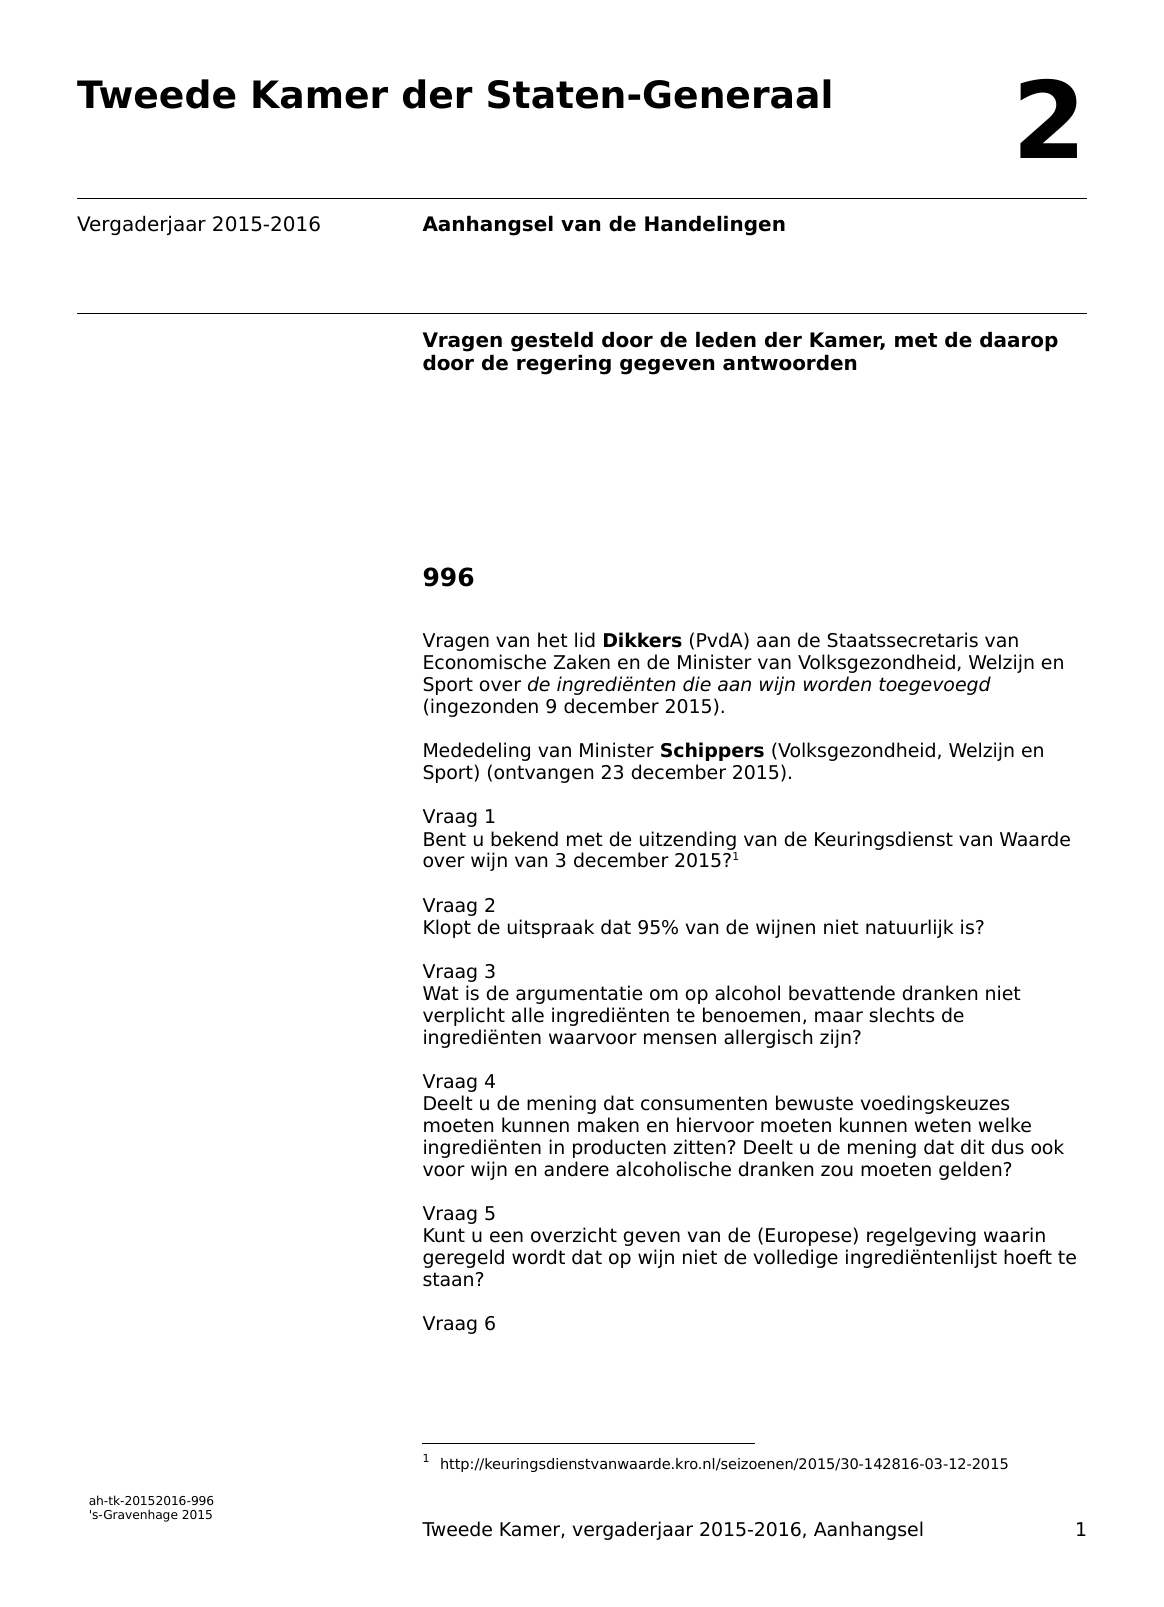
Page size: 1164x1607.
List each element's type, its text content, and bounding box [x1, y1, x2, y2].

text Bent u bekend met de uitzending van de Keuringsdienst van Waarde over wijn van 3 december 2015? [422, 828, 1087, 872]
text Deelt u de mening dat consumenten bewuste voedingskeuzes moeten kunnen maken en hiervoor moeten kunnen weten welke ingrediënten in producten zitten? Deelt u de mening dat dit dus ook voor wijn en andere alcoholische dranken zou moeten gelden? [422, 1093, 1087, 1181]
text Vraag 4 [422, 1071, 1087, 1093]
text Vraag 1 [422, 806, 1087, 828]
table_cell [77, 314, 422, 375]
text http://keuringsdienstvanwaarde.kro.nl/seizoenen/2015/30-142816-03-12-2015 [422, 1452, 1087, 1474]
text Vragen van het lid Dikkers (PvdA) aan de Staatssecretaris van Economische Zaken en de Minister van Volksgezondheid, Welzijn en Sport over de ingrediënten die aan wijn worden toegevoegd (ingezonden 9 december 2015). [422, 630, 1087, 718]
text Klopt de uitspraak dat 95% van de wijnen niet natuurlijk is? [422, 917, 1087, 938]
text Wat is de argumentatie om op alcohol bevattende dranken niet verplicht alle ingrediënten te benoemen, maar slechts de ingrediënten waarvoor mensen allergisch zijn? [422, 983, 1087, 1049]
table_header 2 [886, 59, 1087, 198]
table_header Tweede Kamer der Staten-Generaal [77, 59, 886, 198]
text Vraag 5 [422, 1203, 1087, 1225]
text ah-tk-20152016-996 [88, 1494, 323, 1508]
text Mededeling van Minister Schippers (Volksgezondheid, Welzijn en Sport) (ontvangen 23 december 2015). [422, 740, 1087, 784]
table_cell Aanhangsel van de Handelingen [422, 199, 1087, 313]
text Vraag 2 [422, 894, 1087, 917]
text Vraag 6 [422, 1313, 1087, 1335]
text 's-Gravenhage 2015 [88, 1508, 323, 1522]
table_cell Vergaderjaar 2015-2016 [77, 199, 422, 313]
table_cell Vragen gesteld door de leden der Kamer, met de daarop door de regering gegeven antwoorden [422, 314, 1087, 375]
text 996 [422, 563, 1087, 592]
text Kunt u een overzicht geven van de (Europese) regelgeving waarin geregeld wordt dat op wijn niet de volledige ingrediëntenlijst hoeft te staan? [422, 1225, 1087, 1291]
text Vraag 3 [422, 961, 1087, 983]
